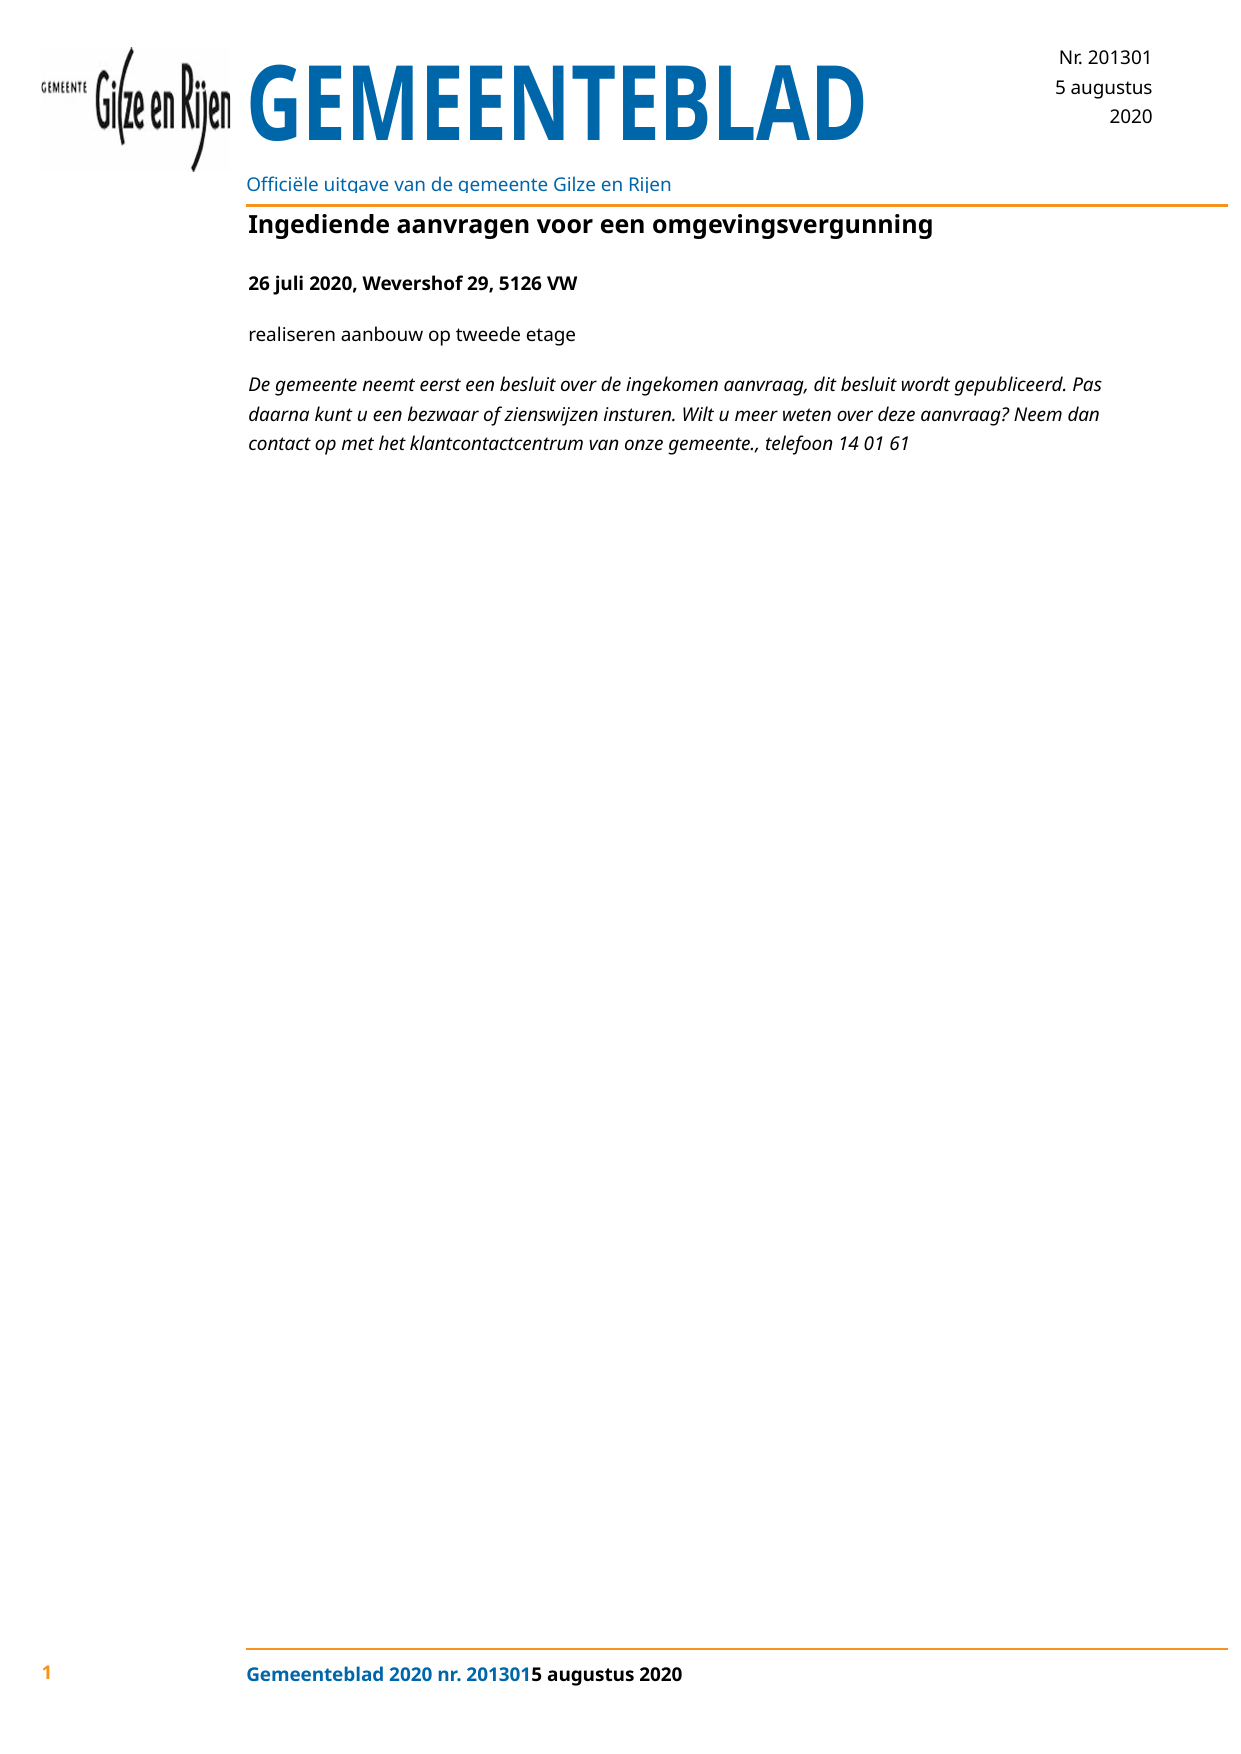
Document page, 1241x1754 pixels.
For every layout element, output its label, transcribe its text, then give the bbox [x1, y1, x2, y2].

text 26 juli 2020, Wevershof 29, 5126 VW [248, 270, 1152, 296]
text realiseren aanbouw op tweede etage [248, 321, 1152, 346]
text De gemeente neemt eerst een besluit over de ingekomen aanvraag, dit besluit wordt gepubliceerd. Pas daarna kunt u een bezwaar of zienswijzen insturen. Wilt u meer weten over deze aanvraag? Neem dan contact op met het klantcontactcentrum van onze gemeente., telefoon 14 01 61 [248, 371, 1152, 456]
text Ingediende aanvragen voor een omgevingsvergunning [248, 207, 1152, 241]
picture [41, 47, 231, 172]
